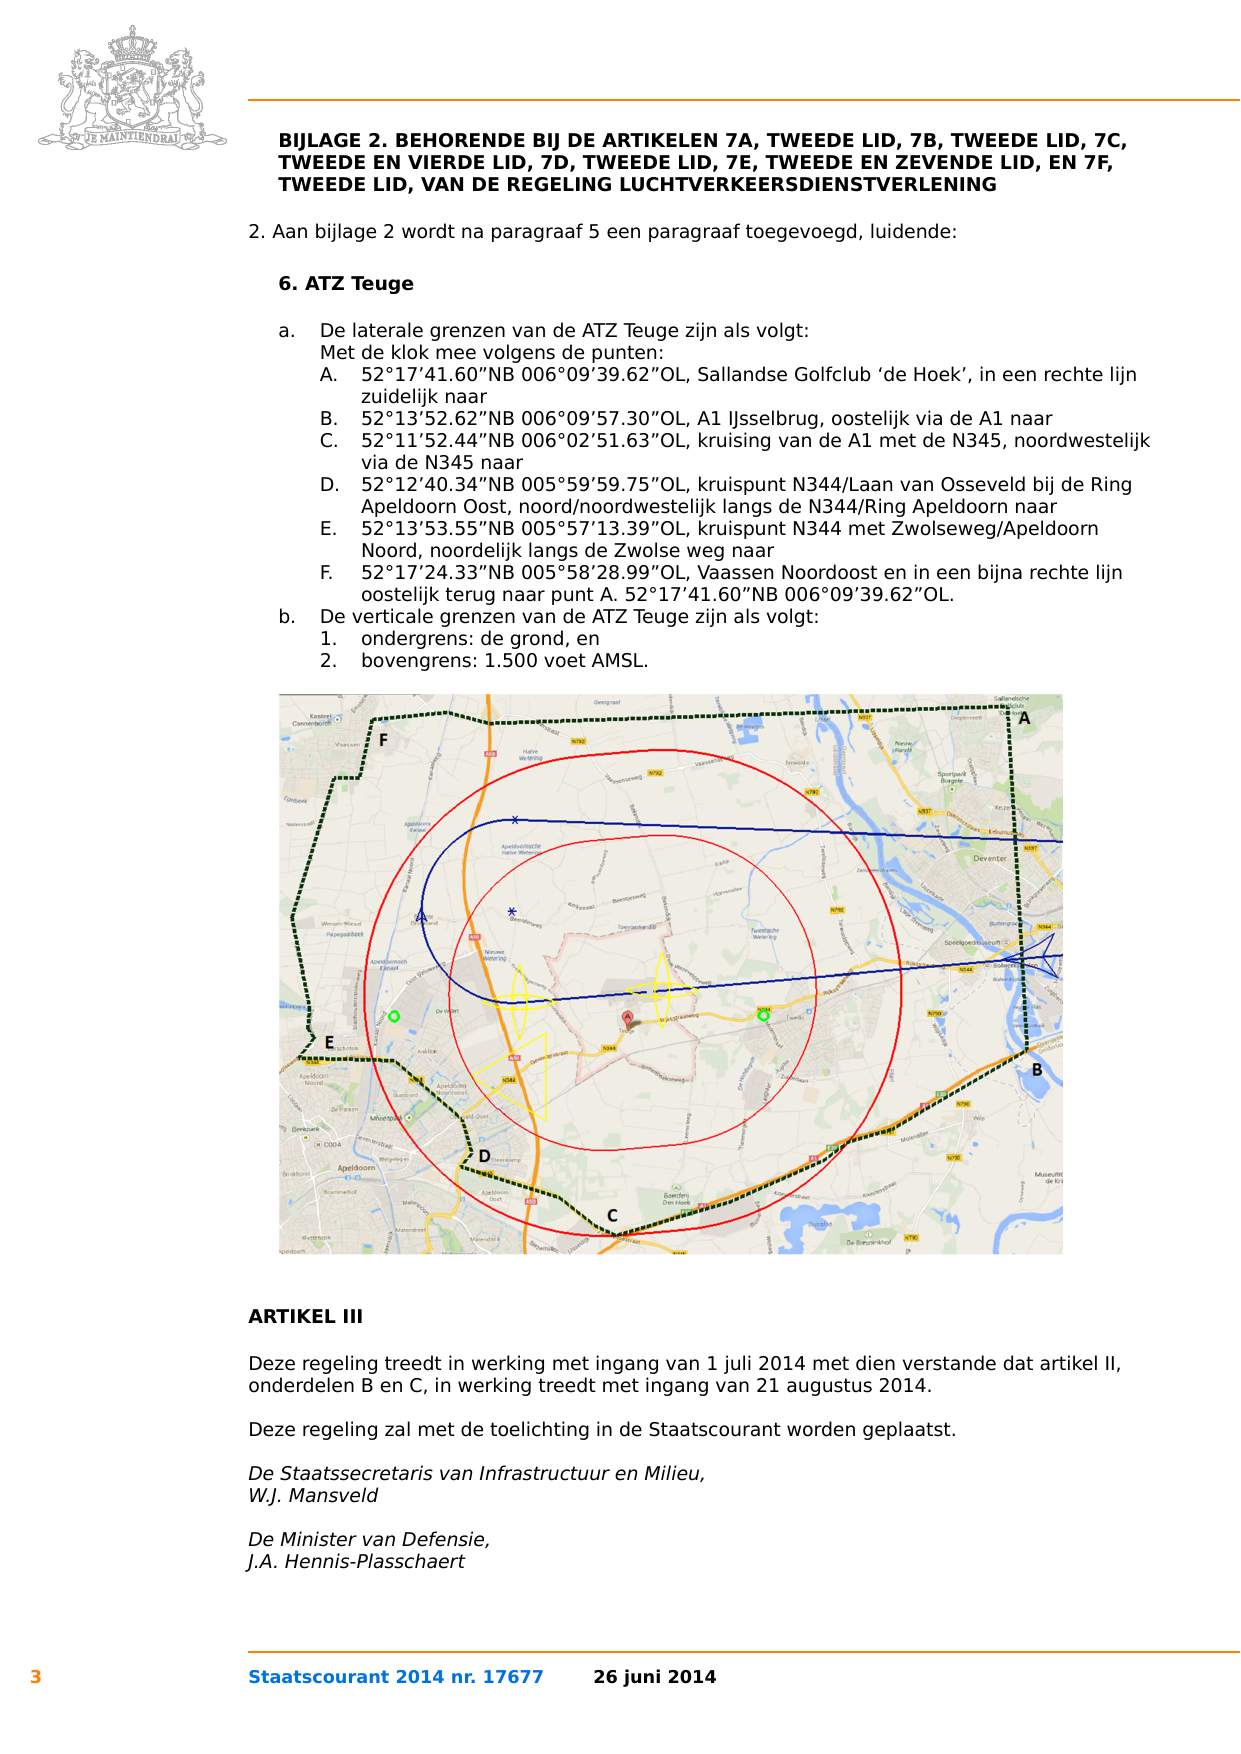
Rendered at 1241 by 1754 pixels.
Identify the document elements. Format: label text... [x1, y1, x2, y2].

text b. De verticale grenzen van de ATZ Teuge zijn als volgt: [278, 606, 1163, 627]
text De Staatssecretaris van Infrastructuur en Milieu, W.J. Mansveld [248, 1463, 1163, 1507]
text De Minister van Defensie, J.A. Hennis-Plasschaert [248, 1529, 1163, 1573]
text E. 52°13’53.55”NB 005°57’13.39”OL, kruispunt N344 met Zwolseweg/Apeldoorn Noord, noordelijk langs de Zwolse weg naar [319, 518, 1163, 562]
subtitle ARTIKEL III [248, 1306, 1163, 1328]
picture [38, 25, 227, 150]
text B. 52°13’52.62”NB 006°09’57.30”OL, A1 IJsselbrug, oostelijk via de A1 naar [319, 408, 1163, 430]
text D. 52°12’40.34”NB 005°59’59.75”OL, kruispunt N344/Laan van Osseveld bij de Ring Apeldoorn Oost, noord/noordwestelijk langs de N344/Ring Apeldoorn naar [319, 474, 1163, 518]
text 2. bovengrens: 1.500 voet AMSL. [319, 649, 1163, 671]
text 1. ondergrens: de grond, en [319, 627, 1163, 649]
text C. 52°11’52.44”NB 006°02’51.63”OL, kruising van de A1 met de N345, noordwestelijk via de N345 naar [319, 430, 1163, 474]
text F. 52°17’24.33”NB 005°58’28.99”OL, Vaassen Noordoost en in een bijna rechte lijn oostelijk terug naar punt A. 52°17’41.60”NB 006°09’39.62”OL. [319, 562, 1163, 606]
text 2. Aan bijlage 2 wordt na paragraaf 5 een paragraaf toegevoegd, luidende: [248, 221, 1163, 243]
text Deze regeling zal met de toelichting in de Staatscourant worden geplaatst. [248, 1419, 1163, 1441]
text A. 52°17’41.60”NB 006°09’39.62”OL, Sallandse Golfclub ‘de Hoek’, in een rechte lijn zuidelijk naar [319, 364, 1163, 408]
text Met de klok mee volgens de punten: [319, 342, 1163, 364]
subtitle 6. ATZ Teuge [278, 273, 1163, 295]
text a. De laterale grenzen van de ATZ Teuge zijn als volgt: [278, 320, 1163, 342]
text Deze regeling treedt in werking met ingang van 1 juli 2014 met dien verstande dat artikel II, onderdelen B en C, in werking treedt met ingang van 21 augustus 2014. [248, 1353, 1163, 1397]
subtitle BIJLAGE 2. BEHORENDE BIJ DE ARTIKELEN 7A, TWEEDE LID, 7B, TWEEDE LID, 7C, TWEEDE EN VIERDE LID, 7D, TWEEDE LID, 7E, TWEEDE EN ZEVENDE LID, EN 7F, TWEEDE LID, VAN DE REGELING LUCHTVERKEERSDIENSTVERLENING [278, 130, 1163, 196]
picture [278, 693, 1064, 1255]
